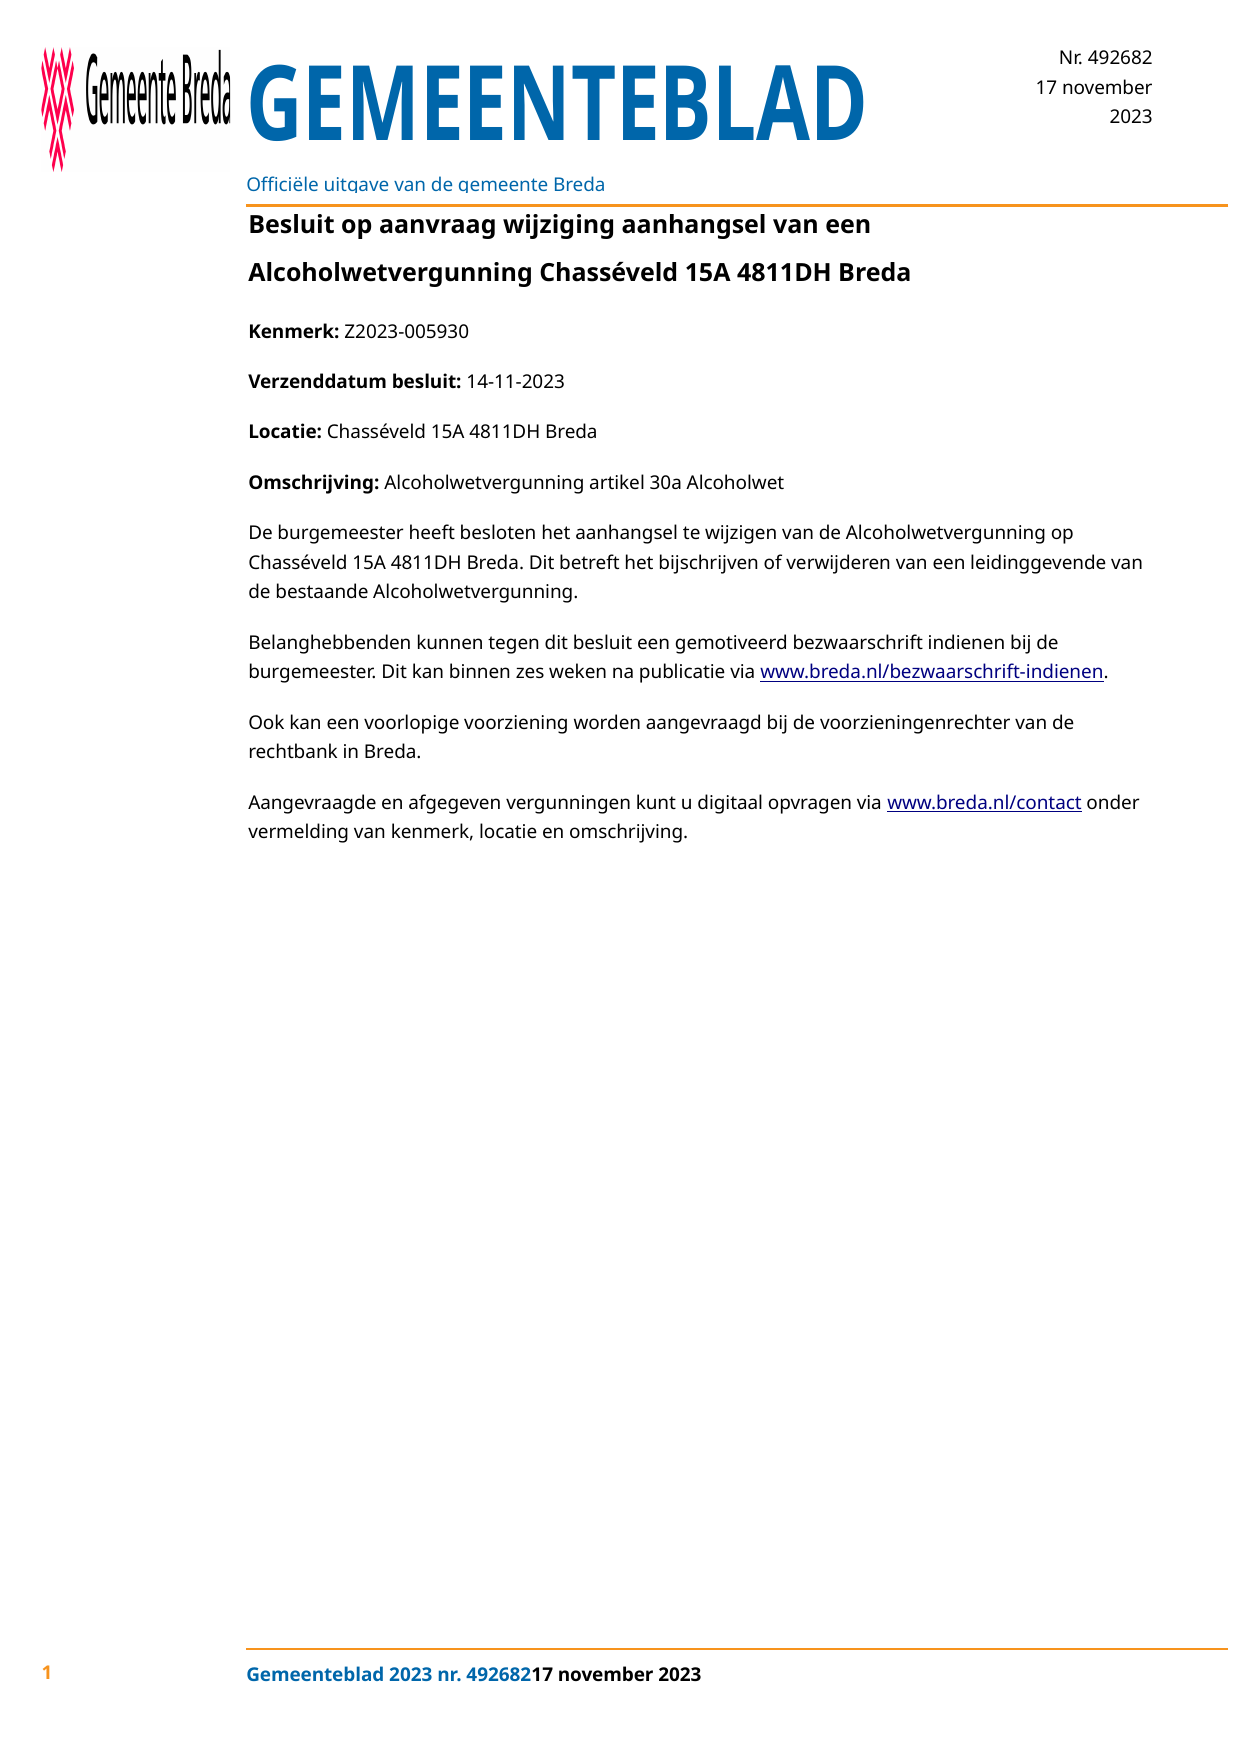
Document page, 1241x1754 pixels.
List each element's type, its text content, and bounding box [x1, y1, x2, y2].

text De burgemeester heeft besloten het aanhangsel te wijzigen van de Alcoholwetvergunning op Chasséveld 15A 4811DH Breda. Dit betreft het bijschrijven of verwijderen van een leidinggevende van de bestaande Alcoholwetvergunning. [248, 519, 1152, 604]
text Locatie: Chasséveld 15A 4811DH Breda [248, 419, 1152, 444]
text Verzenddatum besluit: 14-11-2023 [248, 368, 1152, 394]
text Aangevraagde en afgegeven vergunningen kunt u digitaal opvragen via www.breda.nl/contact onder vermelding van kenmerk, locatie en omschrijving. [248, 789, 1152, 844]
picture [41, 47, 231, 172]
text Kenmerk: Z2023-005930 [248, 318, 1152, 344]
text Omschrijving: Alcoholwetvergunning artikel 30a Alcoholwet [248, 469, 1152, 495]
text Ook kan een voorlopige voorziening worden aangevraagd bij de voorzieningenrechter van de rechtbank in Breda. [248, 709, 1152, 764]
text Besluit op aanvraag wijziging aanhangsel van een Alcoholwetvergunning Chasséveld 15A 4811DH Breda [248, 207, 1152, 288]
text Belanghebbenden kunnen tegen dit besluit een gemotiveerd bezwaarschrift indienen bij de burgemeester. Dit kan binnen zes weken na publicatie via www.breda.nl/bezwaarschrift-indienen. [248, 629, 1152, 684]
